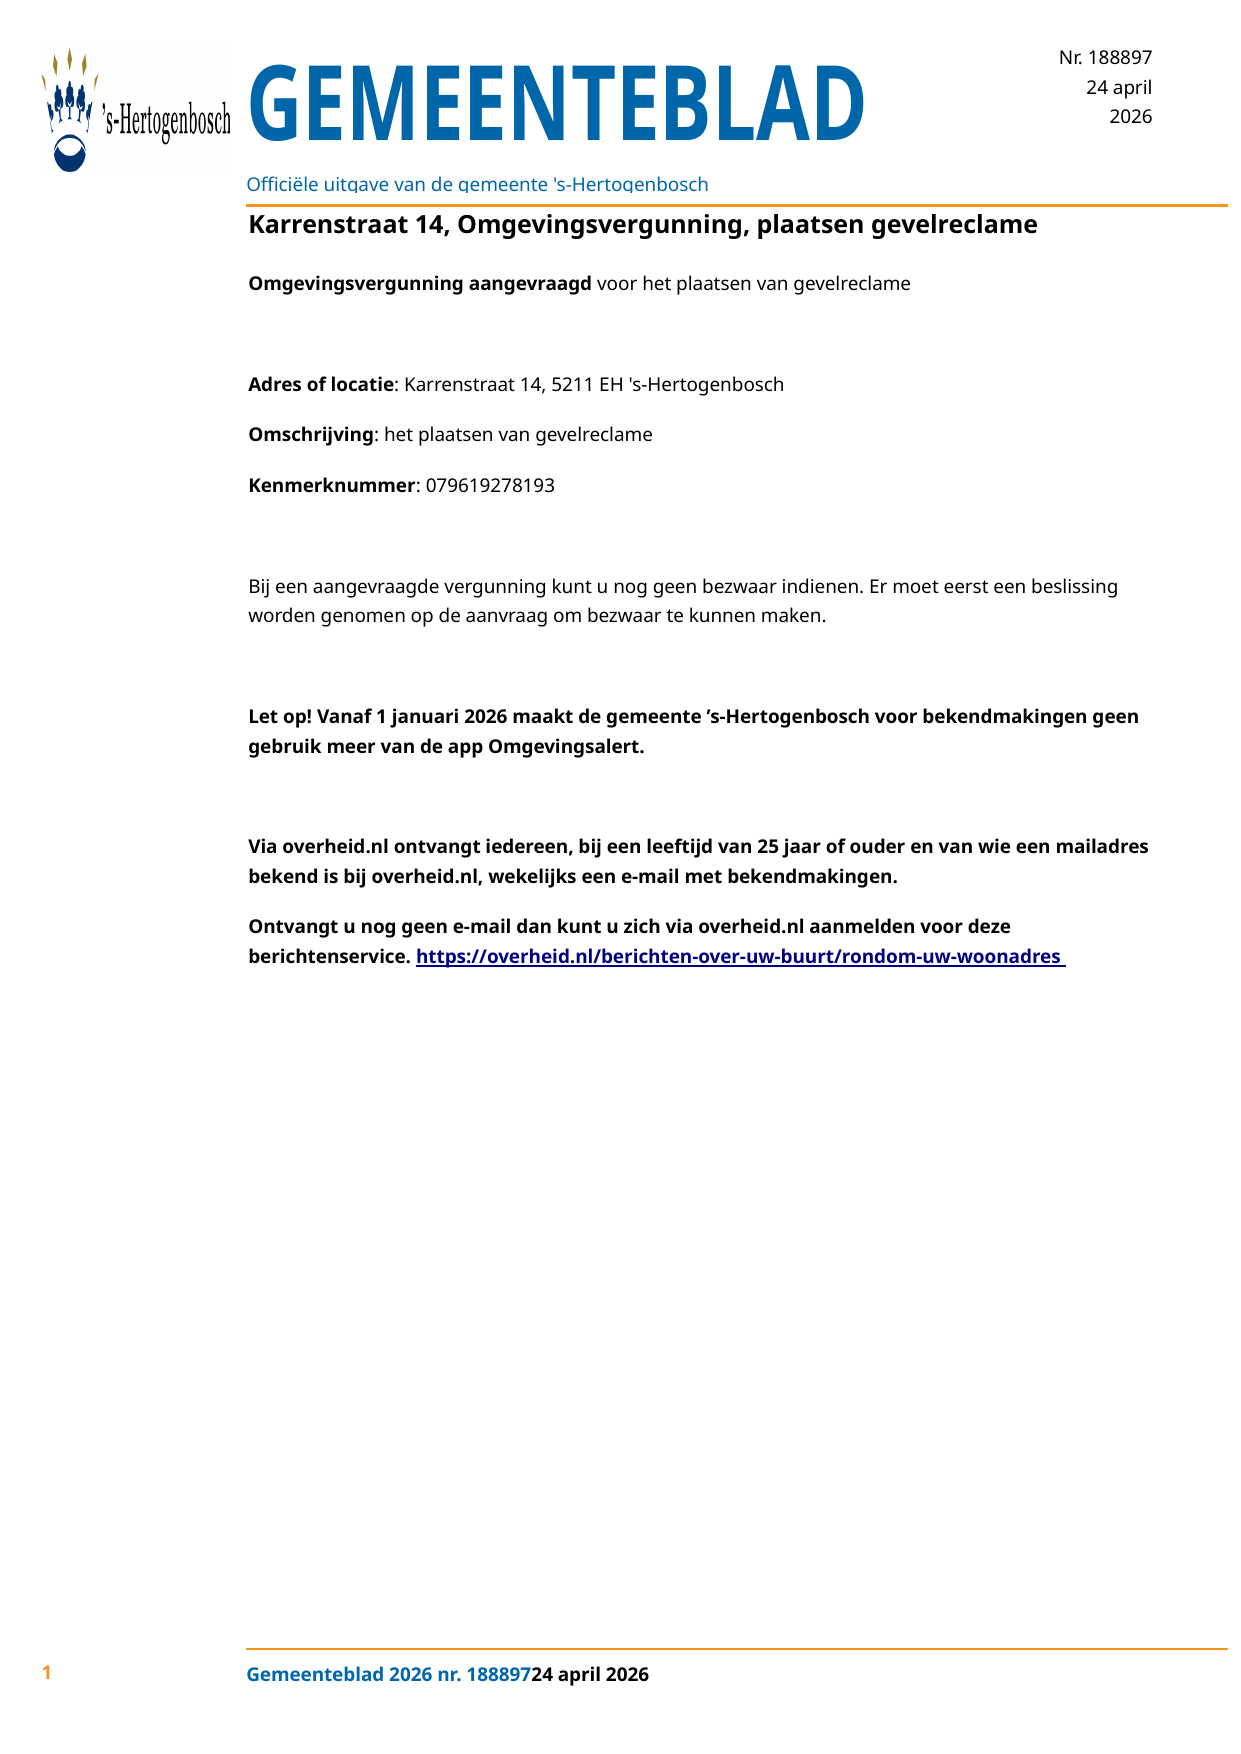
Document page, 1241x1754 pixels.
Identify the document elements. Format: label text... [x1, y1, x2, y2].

text Karrenstraat 14, Omgevingsvergunning, plaatsen gevelreclame [248, 207, 1152, 241]
text Via overheid.nl ontvangt iedereen, bij een leeftijd van 25 jaar of ouder en van wie een mailadres bekend is bij overheid.nl, wekelijks een e-mail met bekendmakingen. [248, 834, 1152, 889]
text Adres of locatie: Karrenstraat 14, 5211 EH 's-Hertogenbosch [248, 371, 1152, 397]
text Ontvangt u nog geen e-mail dan kunt u zich via overheid.nl aanmelden voor deze berichtenservice. https://overheid.nl/berichten-over-uw-buurt/rondom-uw-woonadres [248, 914, 1152, 969]
text Let op! Vanaf 1 januari 2026 maakt de gemeente ’s-Hertogenbosch voor bekendmakingen geen gebruik meer van de app Omgevingsalert. [248, 703, 1152, 758]
text Kenmerknummer: 079619278193 [248, 472, 1152, 498]
text Omgevingsvergunning aangevraagd voor het plaatsen van gevelreclame [248, 270, 1152, 296]
picture [41, 47, 231, 172]
text Bij een aangevraagde vergunning kunt u nog geen bezwaar indienen. Er moet eerst een beslissing worden genomen op de aanvraag om bezwaar te kunnen maken. [248, 573, 1152, 628]
text Omschrijving: het plaatsen van gevelreclame [248, 422, 1152, 447]
